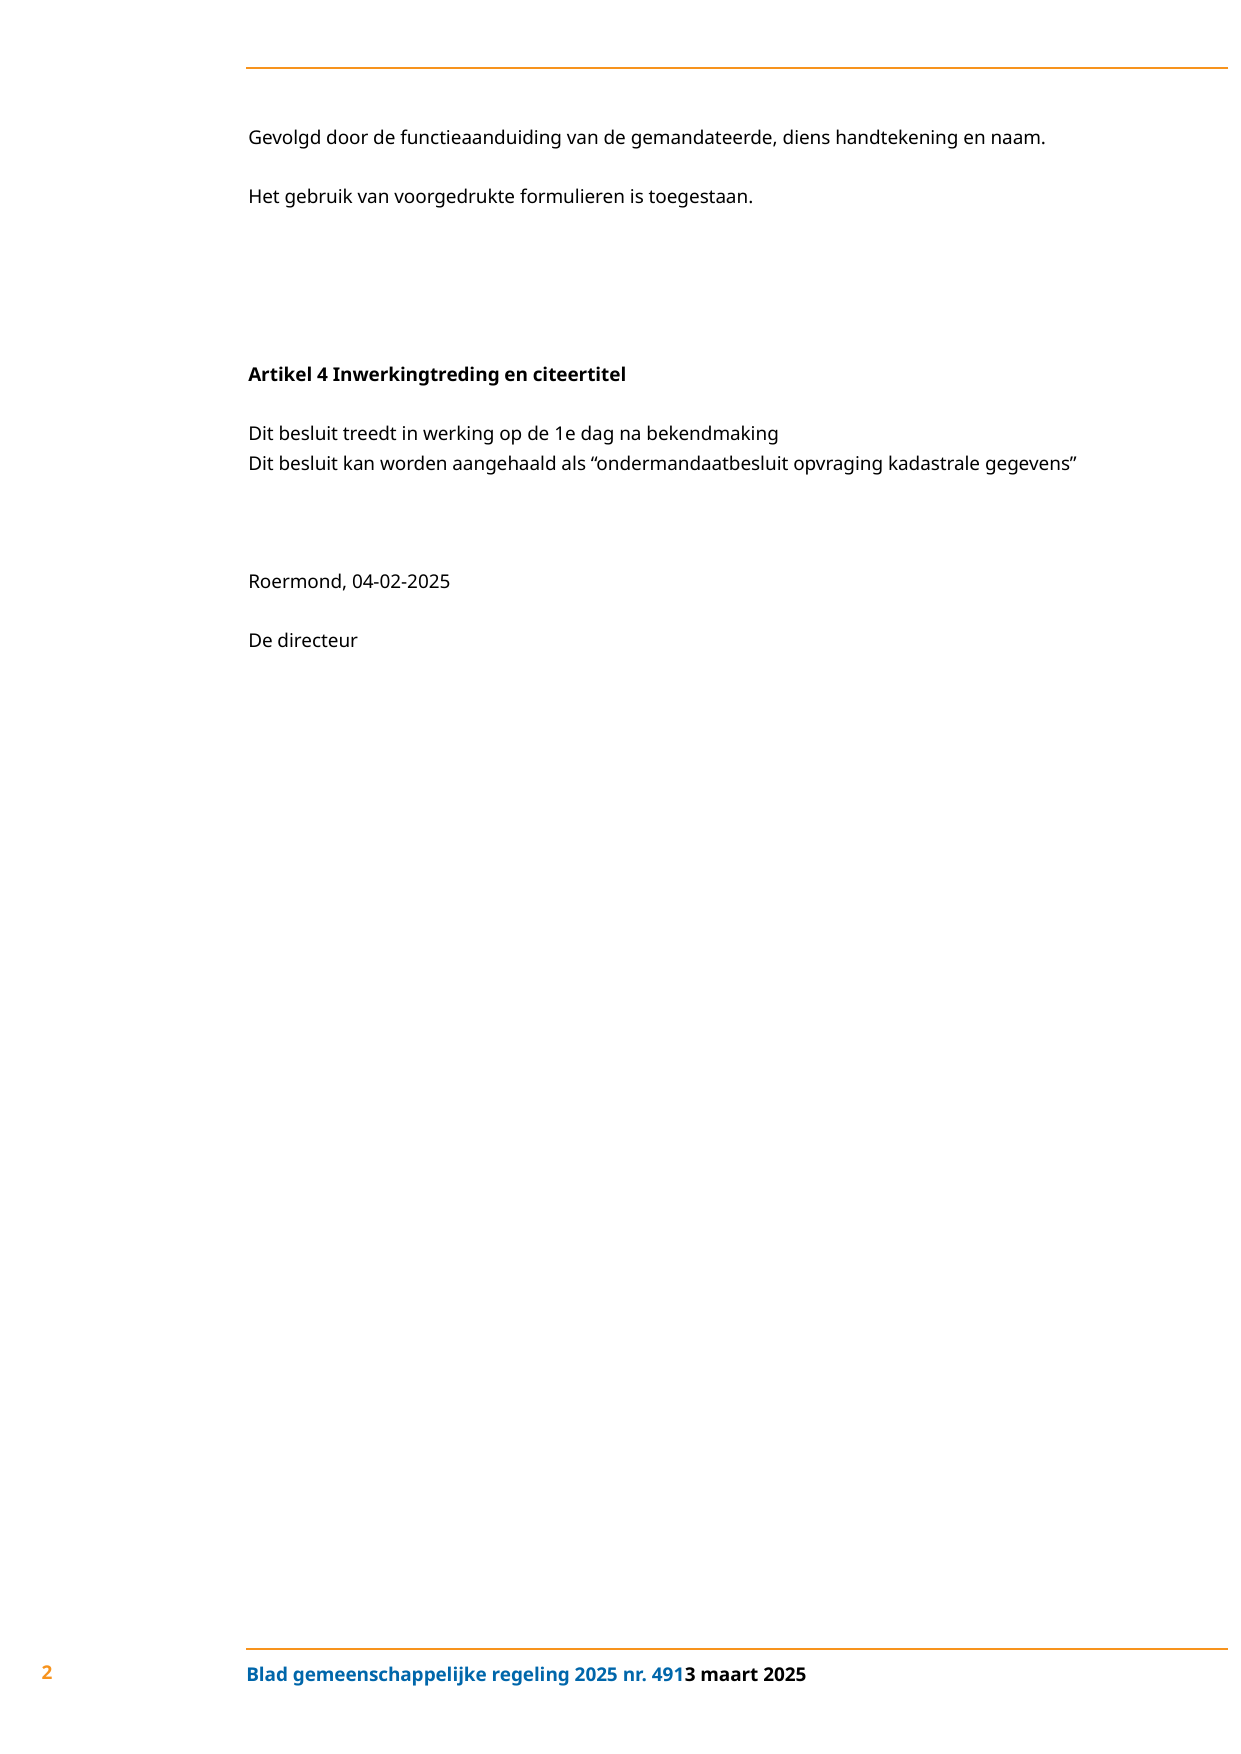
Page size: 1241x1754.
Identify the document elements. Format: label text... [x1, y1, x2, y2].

text Dit besluit kan worden aangehaald als “ondermandaatbesluit opvraging kadastrale gegevens” [248, 450, 1152, 476]
text Roermond, 04-02-2025 [248, 568, 1152, 594]
text Artikel 4 Inwerkingtreding en citeertitel [248, 361, 1152, 387]
text Het gebruik van voorgedrukte formulieren is toegestaan. [248, 183, 1152, 209]
picture [41, 47, 231, 172]
text Gevolgd door de functieaanduiding van de gemandateerde, diens handtekening en naam. [248, 124, 1152, 150]
text Dit besluit treedt in werking op de 1e dag na bekendmaking [248, 420, 1152, 446]
text De directeur [248, 627, 1152, 653]
